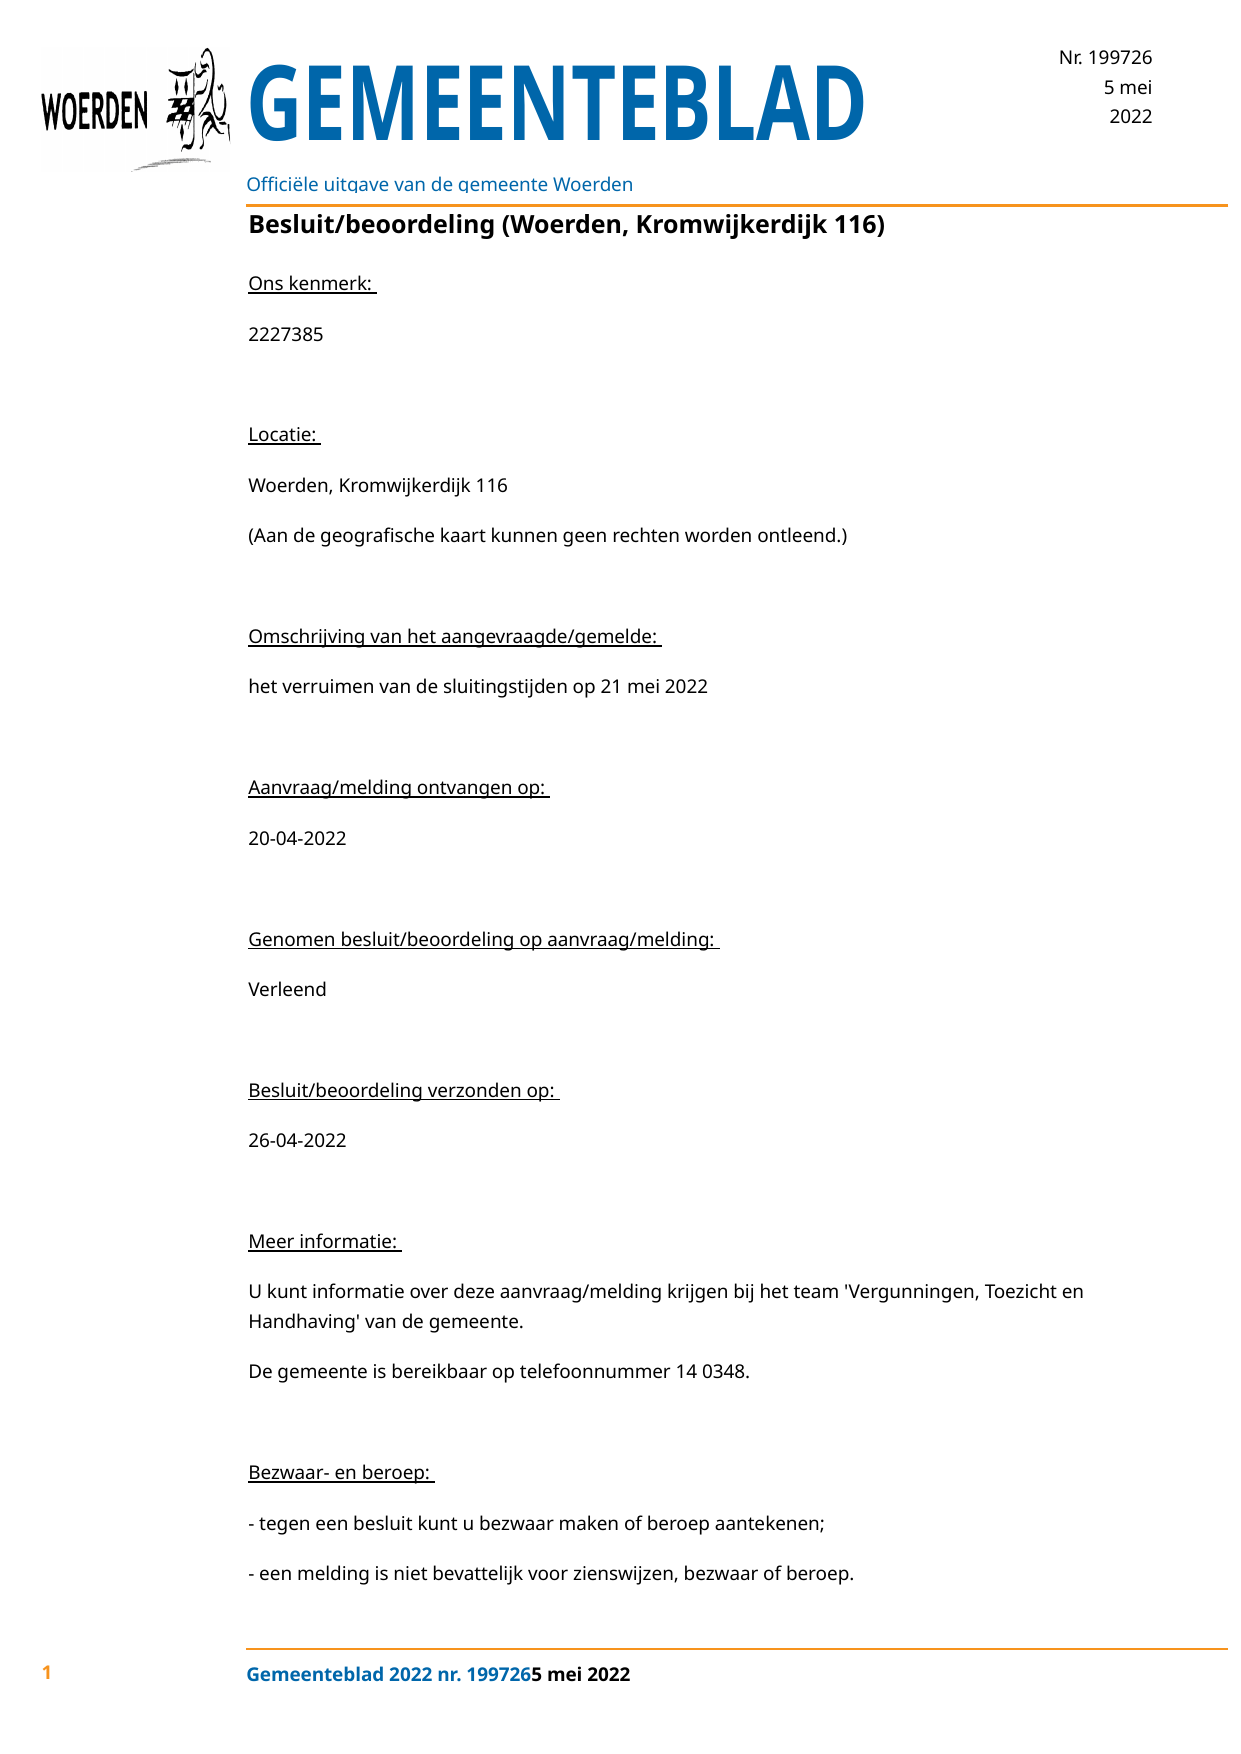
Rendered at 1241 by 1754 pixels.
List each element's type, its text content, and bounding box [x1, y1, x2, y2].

text Besluit/beoordeling (Woerden, Kromwijkerdijk 116) [248, 207, 1152, 241]
text Woerden, Kromwijkerdijk 116 [248, 472, 1152, 498]
text Ons kenmerk: [248, 270, 1152, 296]
text Meer informatie: [248, 1228, 1152, 1254]
text Bezwaar- en beroep: [248, 1459, 1152, 1485]
text 20-04-2022 [248, 825, 1152, 851]
text 2227385 [248, 321, 1152, 346]
text De gemeente is bereikbaar op telefoonnummer 14 0348. [248, 1359, 1152, 1384]
text Genomen besluit/beoordeling op aanvraag/melding: [248, 926, 1152, 951]
text Locatie: [248, 422, 1152, 447]
text 26-04-2022 [248, 1127, 1152, 1153]
text U kunt informatie over deze aanvraag/melding krijgen bij het team 'Vergunningen, Toezicht en Handhaving' van de gemeente. [248, 1279, 1152, 1334]
text Omschrijving van het aangevraagde/gemelde: [248, 623, 1152, 649]
text - tegen een besluit kunt u bezwaar maken of beroep aantekenen; [248, 1510, 1152, 1536]
text - een melding is niet bevattelijk voor zienswijzen, bezwaar of beroep. [248, 1560, 1152, 1586]
picture [41, 47, 231, 172]
text Verleend [248, 976, 1152, 1002]
text (Aan de geografische kaart kunnen geen rechten worden ontleend.) [248, 522, 1152, 548]
text Aanvraag/melding ontvangen op: [248, 774, 1152, 800]
text het verruimen van de sluitingstijden op 21 mei 2022 [248, 674, 1152, 699]
text Besluit/beoordeling verzonden op: [248, 1077, 1152, 1103]
